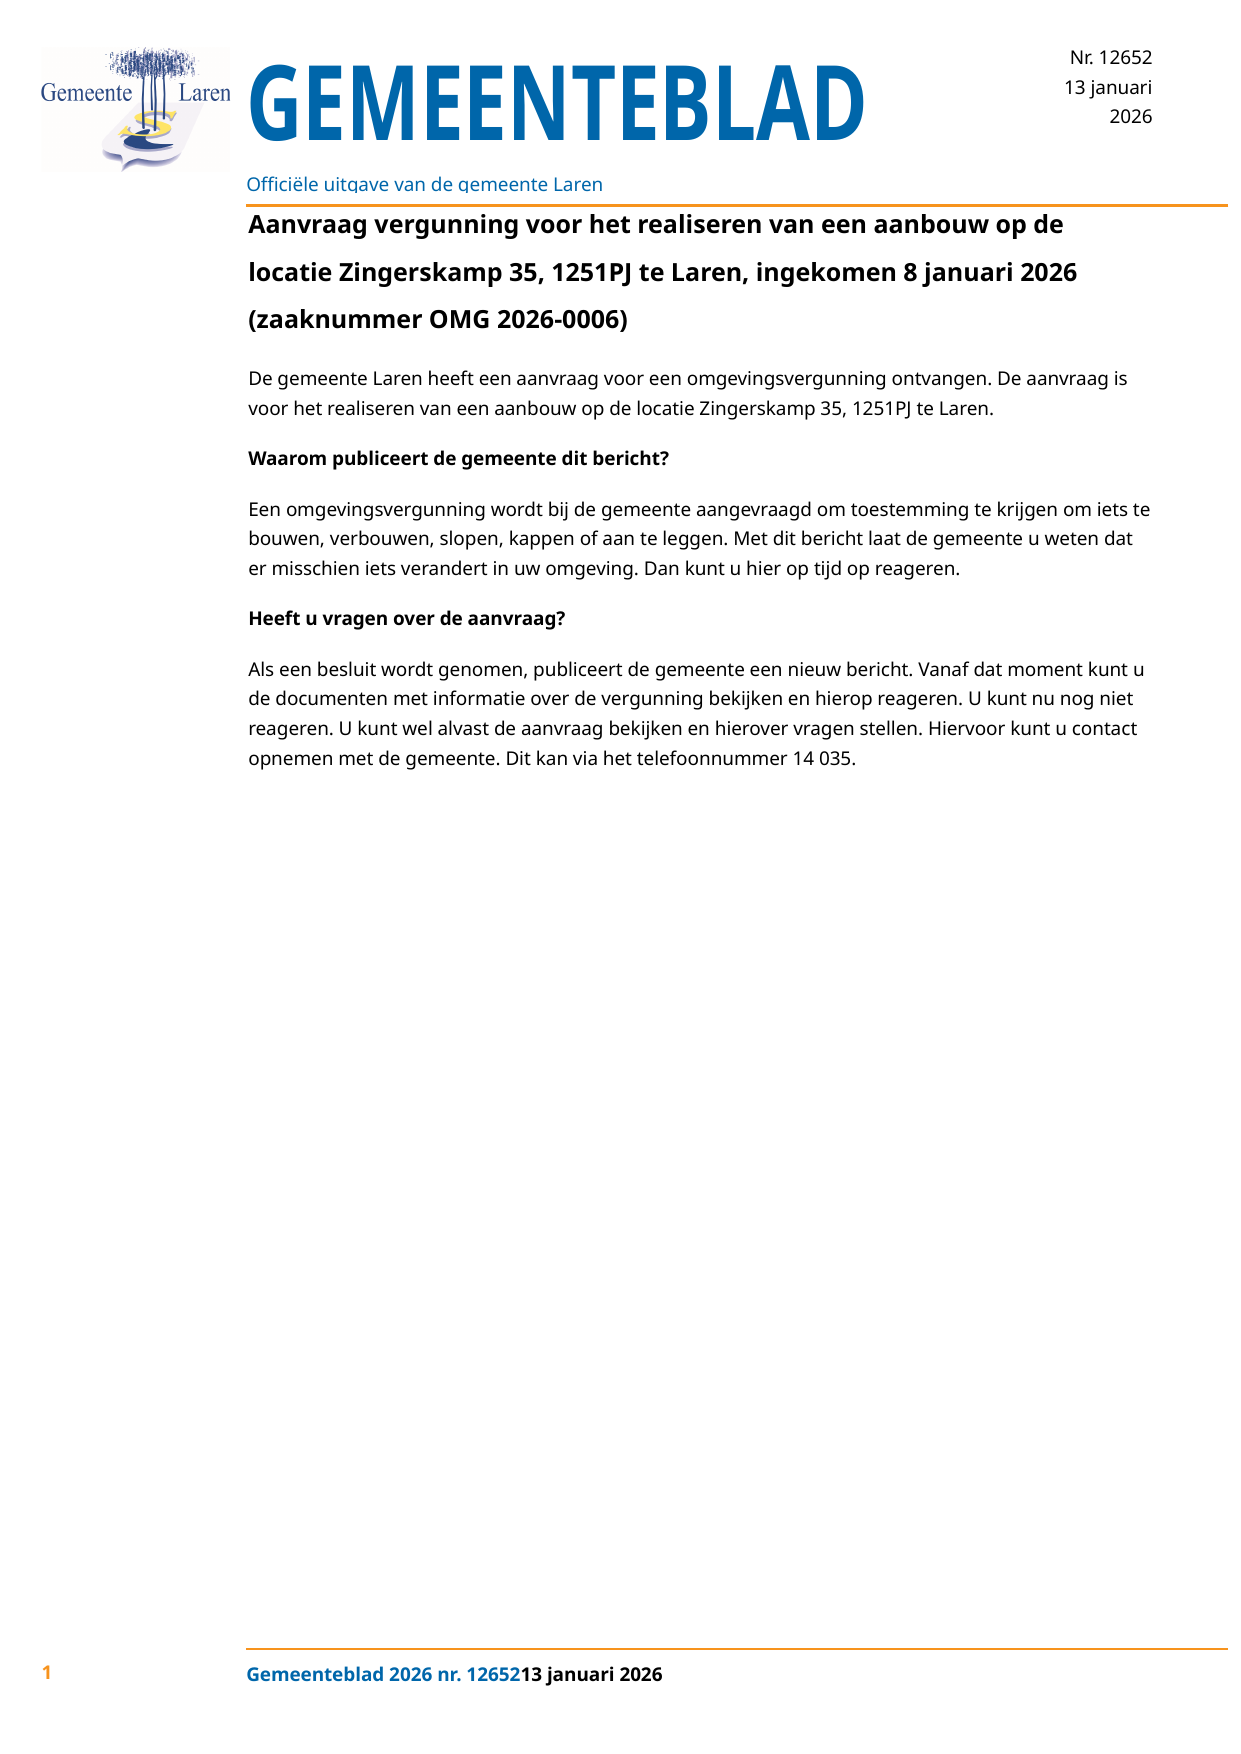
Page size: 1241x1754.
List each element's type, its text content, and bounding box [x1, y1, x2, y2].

picture [41, 47, 231, 172]
text Waarom publiceert de gemeente dit bericht? [248, 446, 1152, 471]
text Een omgevingsvergunning wordt bij de gemeente aangevraagd om toestemming te krijgen om iets te bouwen, verbouwen, slopen, kappen of aan te leggen. Met dit bericht laat de gemeente u weten dat er misschien iets verandert in uw omgeving. Dan kunt u hier op tijd op reageren. [248, 496, 1152, 581]
text Aanvraag vergunning voor het realiseren van een aanbouw op de locatie Zingerskamp 35, 1251PJ te Laren, ingekomen 8 januari 2026 (zaaknummer OMG 2026-0006) [248, 207, 1152, 336]
text Als een besluit wordt genomen, publiceert de gemeente een nieuw bericht. Vanaf dat moment kunt u de documenten met informatie over de vergunning bekijken en hierop reageren. U kunt nu nog niet reageren. U kunt wel alvast de aanvraag bekijken en hierover vragen stellen. Hiervoor kunt u contact opnemen met de gemeente. Dit kan via het telefoonnummer 14 035. [248, 656, 1152, 770]
text Heeft u vragen over de aanvraag? [248, 606, 1152, 631]
text De gemeente Laren heeft een aanvraag voor een omgevingsvergunning ontvangen. De aanvraag is voor het realiseren van een aanbouw op de locatie Zingerskamp 35, 1251PJ te Laren. [248, 366, 1152, 421]
